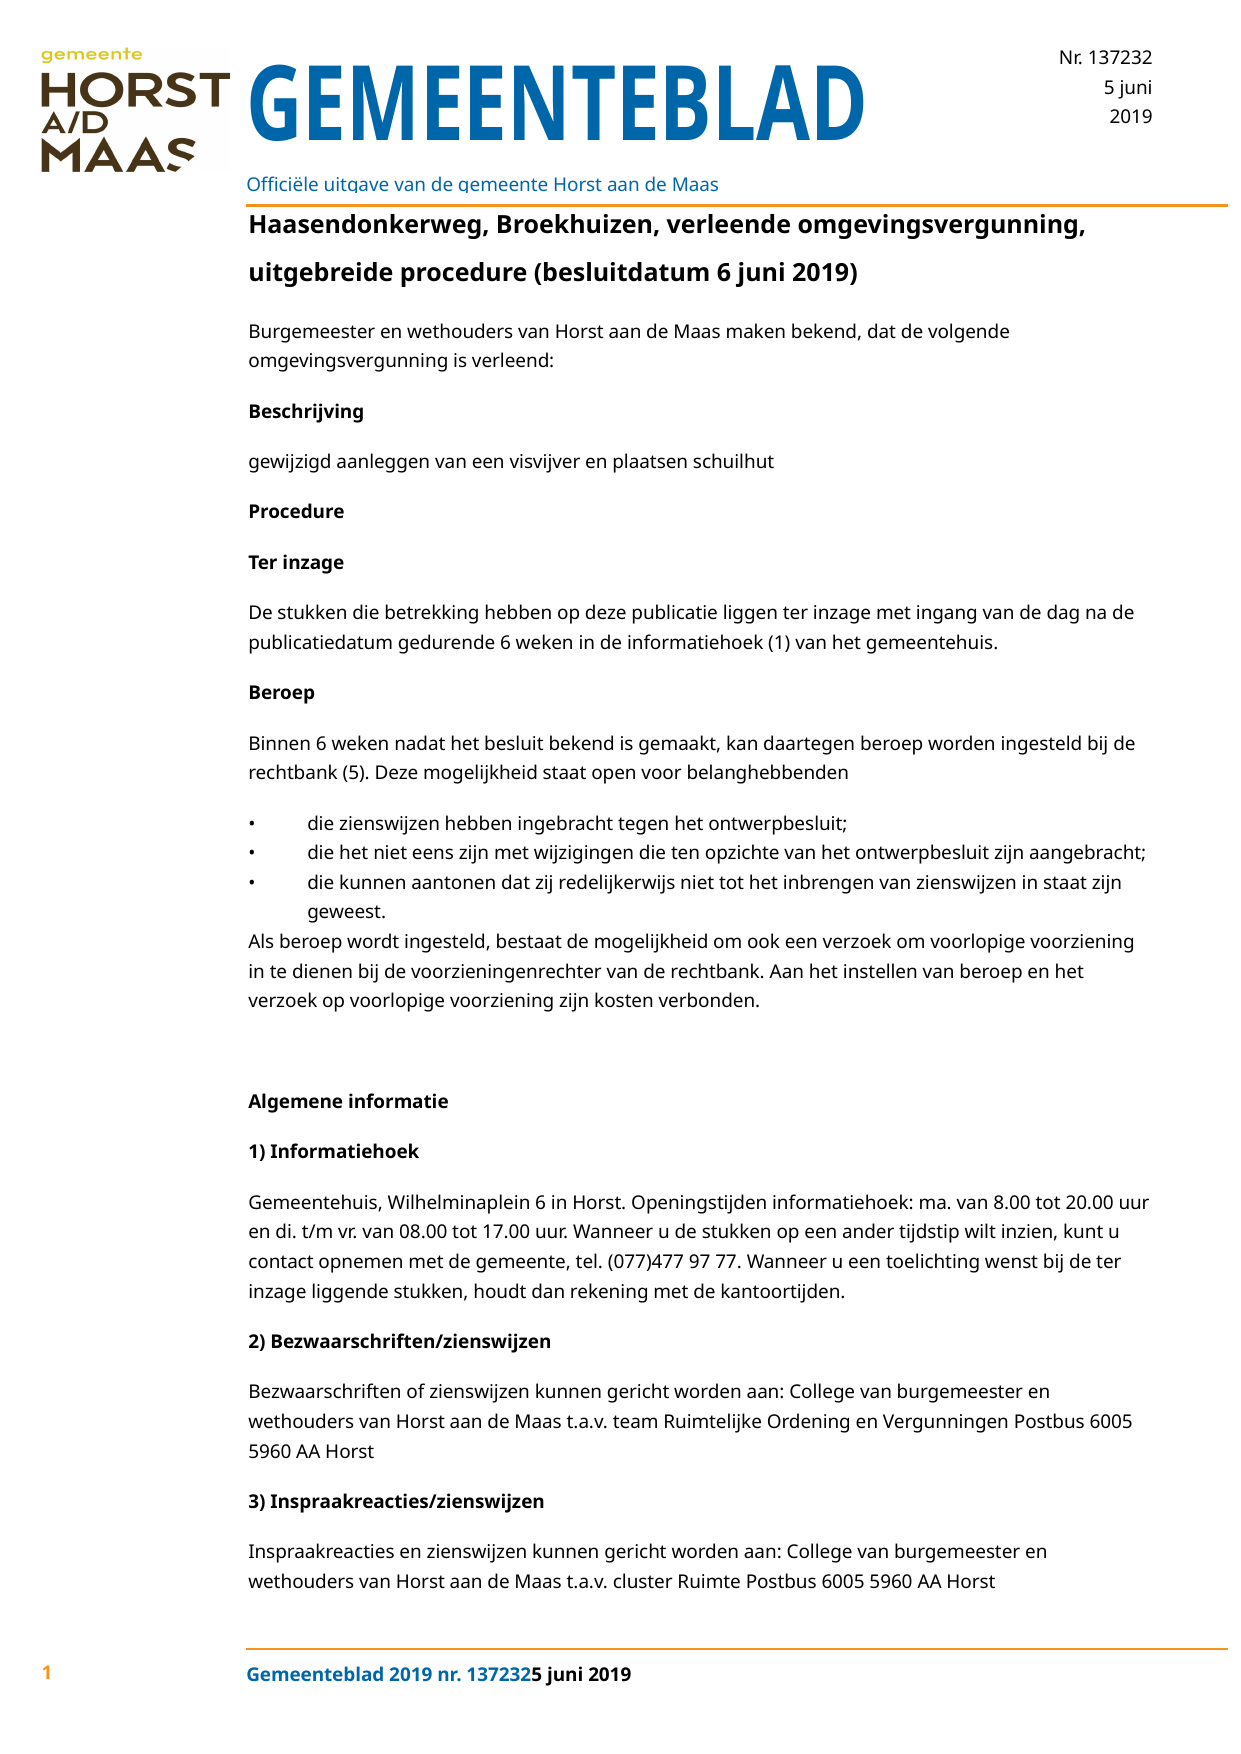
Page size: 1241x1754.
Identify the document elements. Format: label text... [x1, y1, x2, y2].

text Beroep [248, 679, 1152, 705]
picture [41, 47, 231, 172]
text 1) Informatiehoek [248, 1139, 1152, 1164]
text Haasendonkerweg, Broekhuizen, verleende omgevingsvergunning, uitgebreide procedure (besluitdatum 6 juni 2019) [248, 207, 1152, 288]
text Procedure [248, 499, 1152, 524]
text Inspraakreacties en zienswijzen kunnen gericht worden aan: College van burgemeester en wethouders van Horst aan de Maas t.a.v. cluster Ruimte Postbus 6005 5960 AA Horst [248, 1539, 1152, 1594]
text Als beroep wordt ingesteld, bestaat de mogelijkheid om ook een verzoek om voorlopige voorziening in te dienen bij de voorzieningenrechter van de rechtbank. Aan het instellen van beroep en het verzoek op voorlopige voorziening zijn kosten verbonden. [248, 928, 1152, 1013]
text Binnen 6 weken nadat het besluit bekend is gemaakt, kan daartegen beroep worden ingesteld bij de rechtbank (5). Deze mogelijkheid staat open voor belanghebbenden [248, 730, 1152, 785]
text De stukken die betrekking hebben op deze publicatie liggen ter inzage met ingang van de dag na de publicatiedatum gedurende 6 weken in de informatiehoek (1) van het gemeentehuis. [248, 599, 1152, 655]
list die het niet eens zijn met wijzigingen die ten opzichte van het ontwerpbesluit zijn aangebracht; [248, 839, 1152, 865]
text Beschrijving [248, 398, 1152, 424]
text gewijzigd aanleggen van een visvijver en plaatsen schuilhut [248, 448, 1152, 474]
text Gemeentehuis, Wilhelminaplein 6 in Horst. Openingstijden informatiehoek: ma. van 8.00 tot 20.00 uur en di. t/m vr. van 08.00 tot 17.00 uur. Wanneer u de stukken op een ander tijdstip wilt inzien, kunt u contact opnemen met de gemeente, tel. (077)477 97 77. Wanneer u een toelichting wenst bij de ter inzage liggende stukken, houdt dan rekening met de kantoortijden. [248, 1189, 1152, 1304]
text Algemene informatie [248, 1088, 1152, 1114]
text Ter inzage [248, 549, 1152, 575]
list die kunnen aantonen dat zij redelijkerwijs niet tot het inbrengen van zienswijzen in staat zijn geweest. [248, 869, 1152, 924]
text 2) Bezwaarschriften/zienswijzen [248, 1328, 1152, 1354]
text 3) Inspraakreacties/zienswijzen [248, 1488, 1152, 1514]
list die zienswijzen hebben ingebracht tegen het ontwerpbesluit; [248, 810, 1152, 836]
text Bezwaarschriften of zienswijzen kunnen gericht worden aan: College van burgemeester en wethouders van Horst aan de Maas t.a.v. team Ruimtelijke Ordening en Vergunningen Postbus 6005 5960 AA Horst [248, 1379, 1152, 1464]
text Burgemeester en wethouders van Horst aan de Maas maken bekend, dat de volgende omgevingsvergunning is verleend: [248, 318, 1152, 373]
